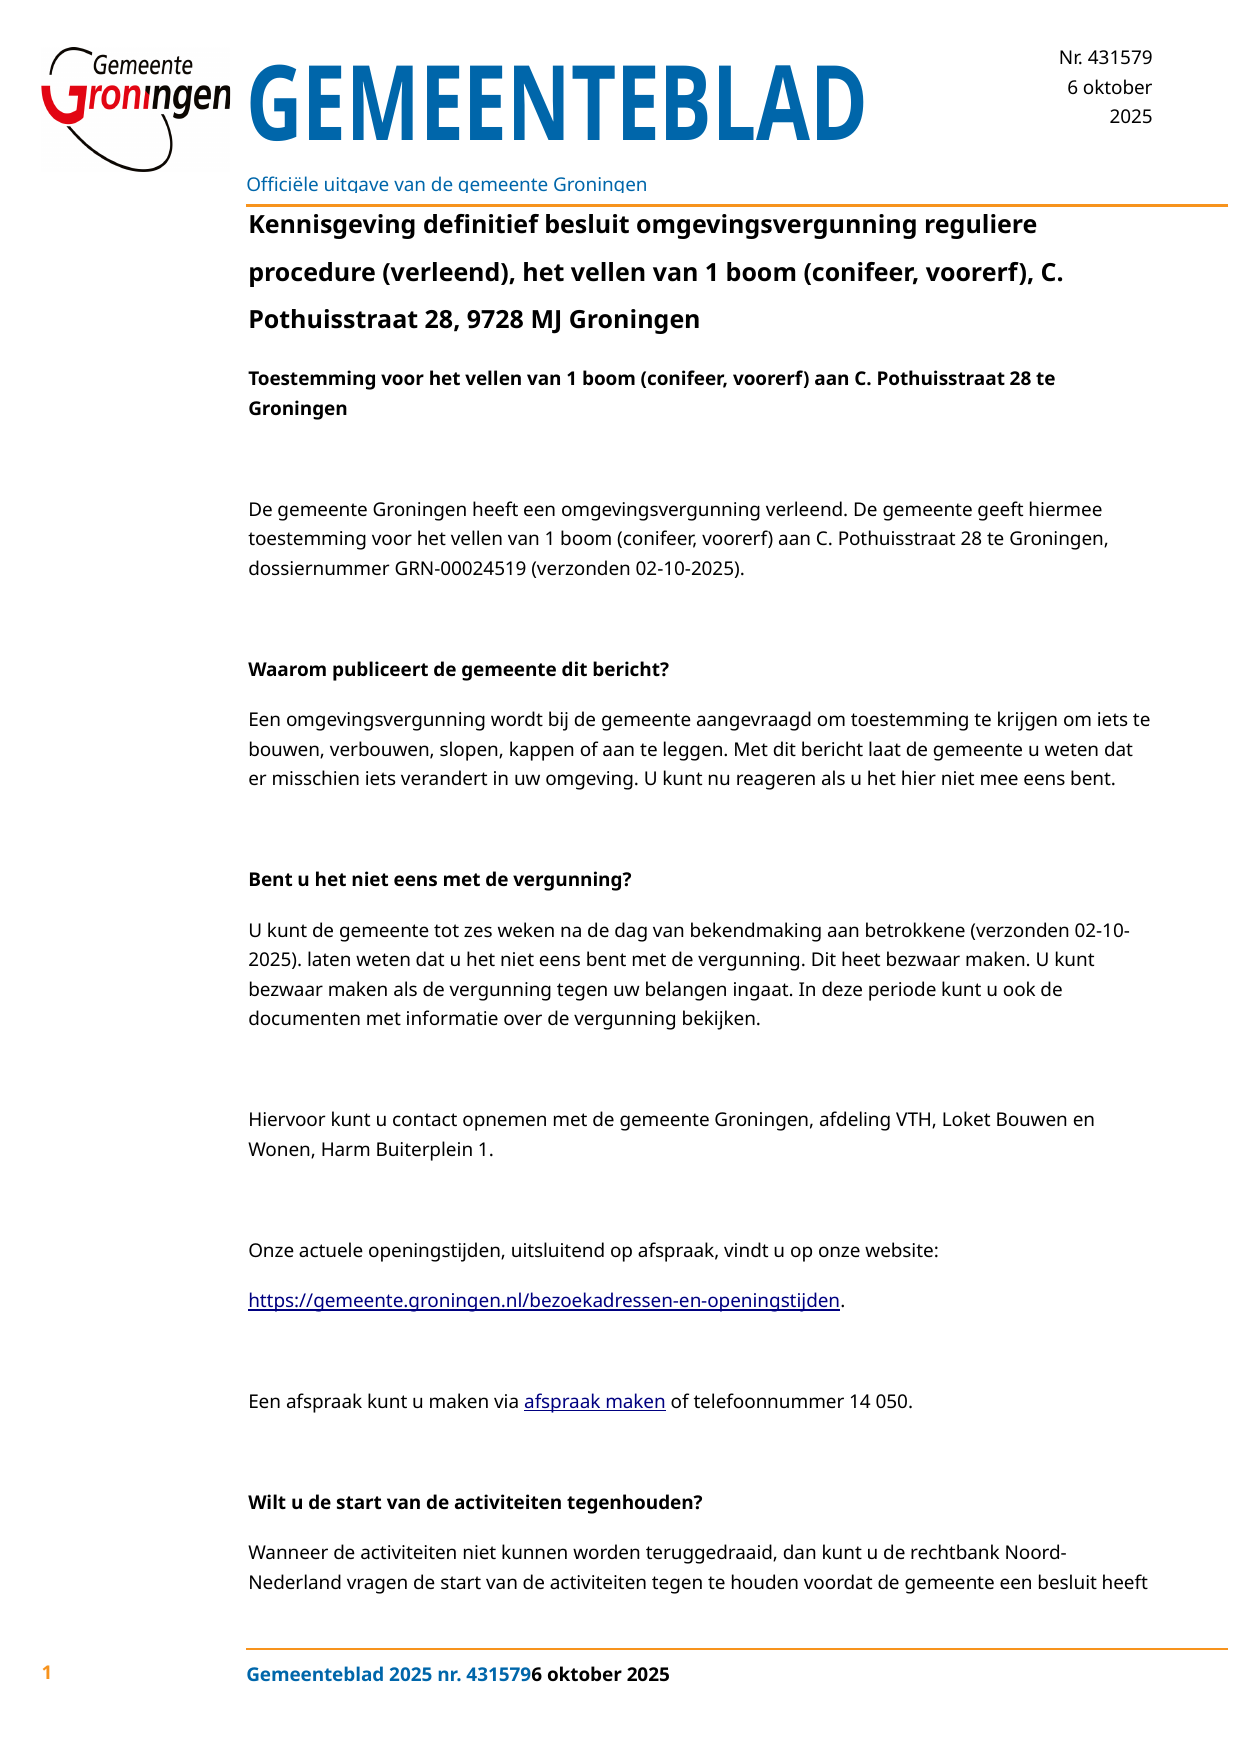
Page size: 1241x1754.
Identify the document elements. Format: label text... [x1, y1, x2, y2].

text https://gemeente.groningen.nl/bezoekadressen-en-openingstijden. [248, 1287, 1152, 1313]
text Een afspraak kunt u maken via afspraak maken of telefoonnummer 14 050. [248, 1388, 1152, 1414]
picture [41, 47, 231, 172]
text Hiervoor kunt u contact opnemen met de gemeente Groningen, afdeling VTH, Loket Bouwen en Wonen, Harm Buiterplein 1. [248, 1106, 1152, 1162]
text Toestemming voor het vellen van 1 boom (conifeer, voorerf) aan C. Pothuisstraat 28 te Groningen [248, 366, 1152, 421]
text Een omgevingsvergunning wordt bij de gemeente aangevraagd om toestemming te krijgen om iets te bouwen, verbouwen, slopen, kappen of aan te leggen. Met dit bericht laat de gemeente u weten dat er misschien iets verandert in uw omgeving. U kunt nu reageren als u het hier niet mee eens bent. [248, 706, 1152, 791]
text Waarom publiceert de gemeente dit bericht? [248, 656, 1152, 682]
text De gemeente Groningen heeft een omgevingsvergunning verleend. De gemeente geeft hiermee toestemming voor het vellen van 1 boom (conifeer, voorerf) aan C. Pothuisstraat 28 te Groningen, dossiernummer GRN-00024519 (verzonden 02-10-2025). [248, 496, 1152, 581]
text Kennisgeving definitief besluit omgevingsvergunning reguliere procedure (verleend), het vellen van 1 boom (conifeer, voorerf), C. Pothuisstraat 28, 9728 MJ Groningen [248, 207, 1152, 336]
text Bent u het niet eens met de vergunning? [248, 866, 1152, 892]
text Wilt u de start van de activiteiten tegenhouden? [248, 1489, 1152, 1514]
text U kunt de gemeente tot zes weken na de dag van bekendmaking aan betrokkene (verzonden 02-10-2025). laten weten dat u het niet eens bent met de vergunning. Dit heet bezwaar maken. U kunt bezwaar maken als de vergunning tegen uw belangen ingaat. In deze periode kunt u ook de documenten met informatie over de vergunning bekijken. [248, 917, 1152, 1031]
text Onze actuele openingstijden, uitsluitend op afspraak, vindt u op onze website: [248, 1237, 1152, 1262]
text Wanneer de activiteiten niet kunnen worden teruggedraaid, dan kunt u de rechtbank Noord-Nederland vragen de start van de activiteiten tegen te houden voordat de gemeente een besluit heeft [248, 1539, 1152, 1594]
